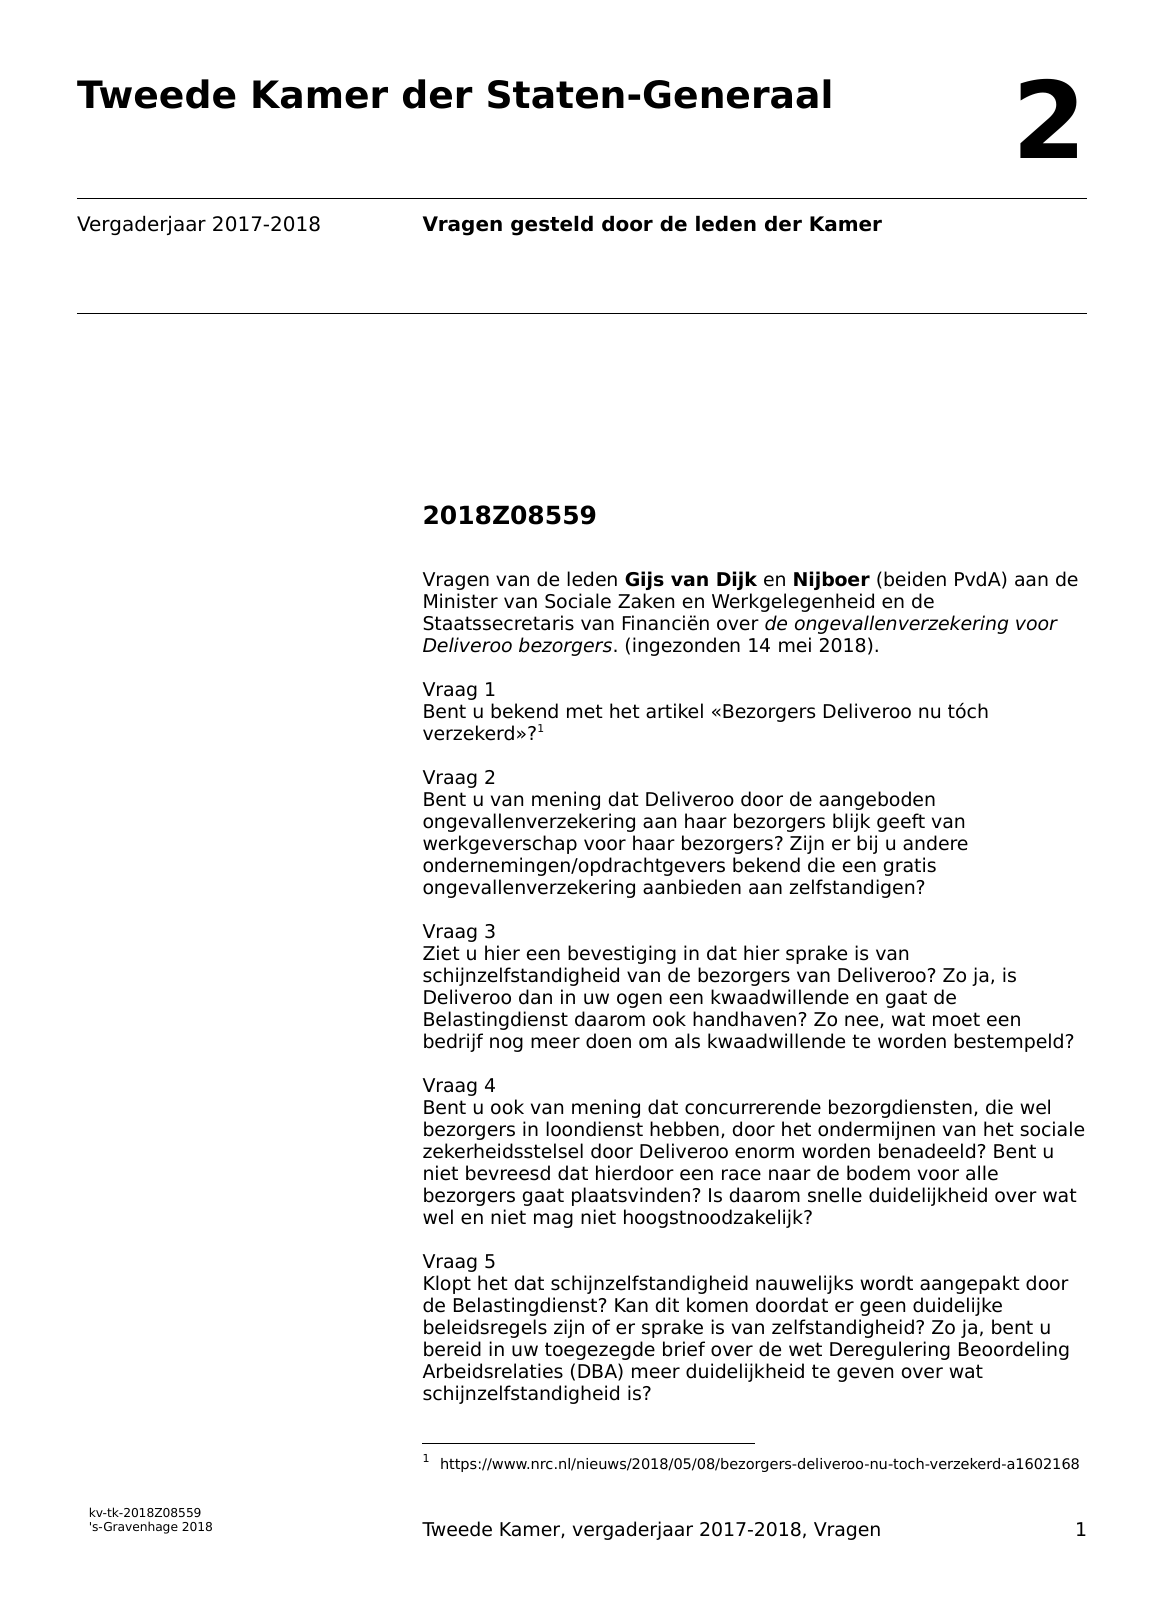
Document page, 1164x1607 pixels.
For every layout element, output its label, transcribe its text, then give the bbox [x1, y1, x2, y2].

table_header 2 [886, 59, 1087, 198]
text Vragen van de leden Gijs van Dijk en Nijboer (beiden PvdA) aan de Minister van Sociale Zaken en Werkgelegenheid en de Staatssecretaris van Financiën over de ongevallenverzekering voor Deliveroo bezorgers. (ingezonden 14 mei 2018). [422, 569, 1087, 657]
text Vraag 3 [422, 921, 1087, 943]
text 's-Gravenhage 2018 [88, 1520, 323, 1534]
table_cell Vragen gesteld door de leden der Kamer [422, 199, 1087, 313]
text Ziet u hier een bevestiging in dat hier sprake is van schijnzelfstandigheid van de bezorgers van Deliveroo? Zo ja, is Deliveroo dan in uw ogen een kwaadwillende en gaat de Belastingdienst daarom ook handhaven? Zo nee, wat moet een bedrijf nog meer doen om als kwaadwillende te worden bestempeld? [422, 943, 1087, 1053]
text 2018Z08559 [422, 501, 1087, 531]
text https://www.nrc.nl/nieuws/2018/05/08/bezorgers-deliveroo-nu-toch-verzekerd-a1602168 [422, 1452, 1087, 1474]
text Bent u van mening dat Deliveroo door de aangeboden ongevallenverzekering aan haar bezorgers blijk geeft van werkgeverschap voor haar bezorgers? Zijn er bij u andere ondernemingen/opdrachtgevers bekend die een gratis ongevallenverzekering aanbieden aan zelfstandigen? [422, 789, 1087, 899]
text Bent u ook van mening dat concurrerende bezorgdiensten, die wel bezorgers in loondienst hebben, door het ondermijnen van het sociale zekerheidsstelsel door Deliveroo enorm worden benadeeld? Bent u niet bevreesd dat hierdoor een race naar de bodem voor alle bezorgers gaat plaatsvinden? Is daarom snelle duidelijkheid over wat wel en niet mag niet hoogstnoodzakelijk? [422, 1097, 1087, 1229]
text Vraag 1 [422, 679, 1087, 701]
table_header Tweede Kamer der Staten-Generaal [77, 59, 886, 198]
text Vraag 5 [422, 1251, 1087, 1273]
text Vraag 4 [422, 1075, 1087, 1097]
table_cell Vergaderjaar 2017-2018 [77, 199, 422, 313]
text Vraag 2 [422, 767, 1087, 789]
text Klopt het dat schijnzelfstandigheid nauwelijks wordt aangepakt door de Belastingdienst? Kan dit komen doordat er geen duidelijke beleidsregels zijn of er sprake is van zelfstandigheid? Zo ja, bent u bereid in uw toegezegde brief over de wet Deregulering Beoordeling Arbeidsrelaties (DBA) meer duidelijkheid te geven over wat schijnzelfstandigheid is? [422, 1273, 1087, 1405]
text kv-tk-2018Z08559 [88, 1506, 323, 1520]
text Bent u bekend met het artikel «Bezorgers Deliveroo nu tóch verzekerd»? [422, 701, 1087, 745]
